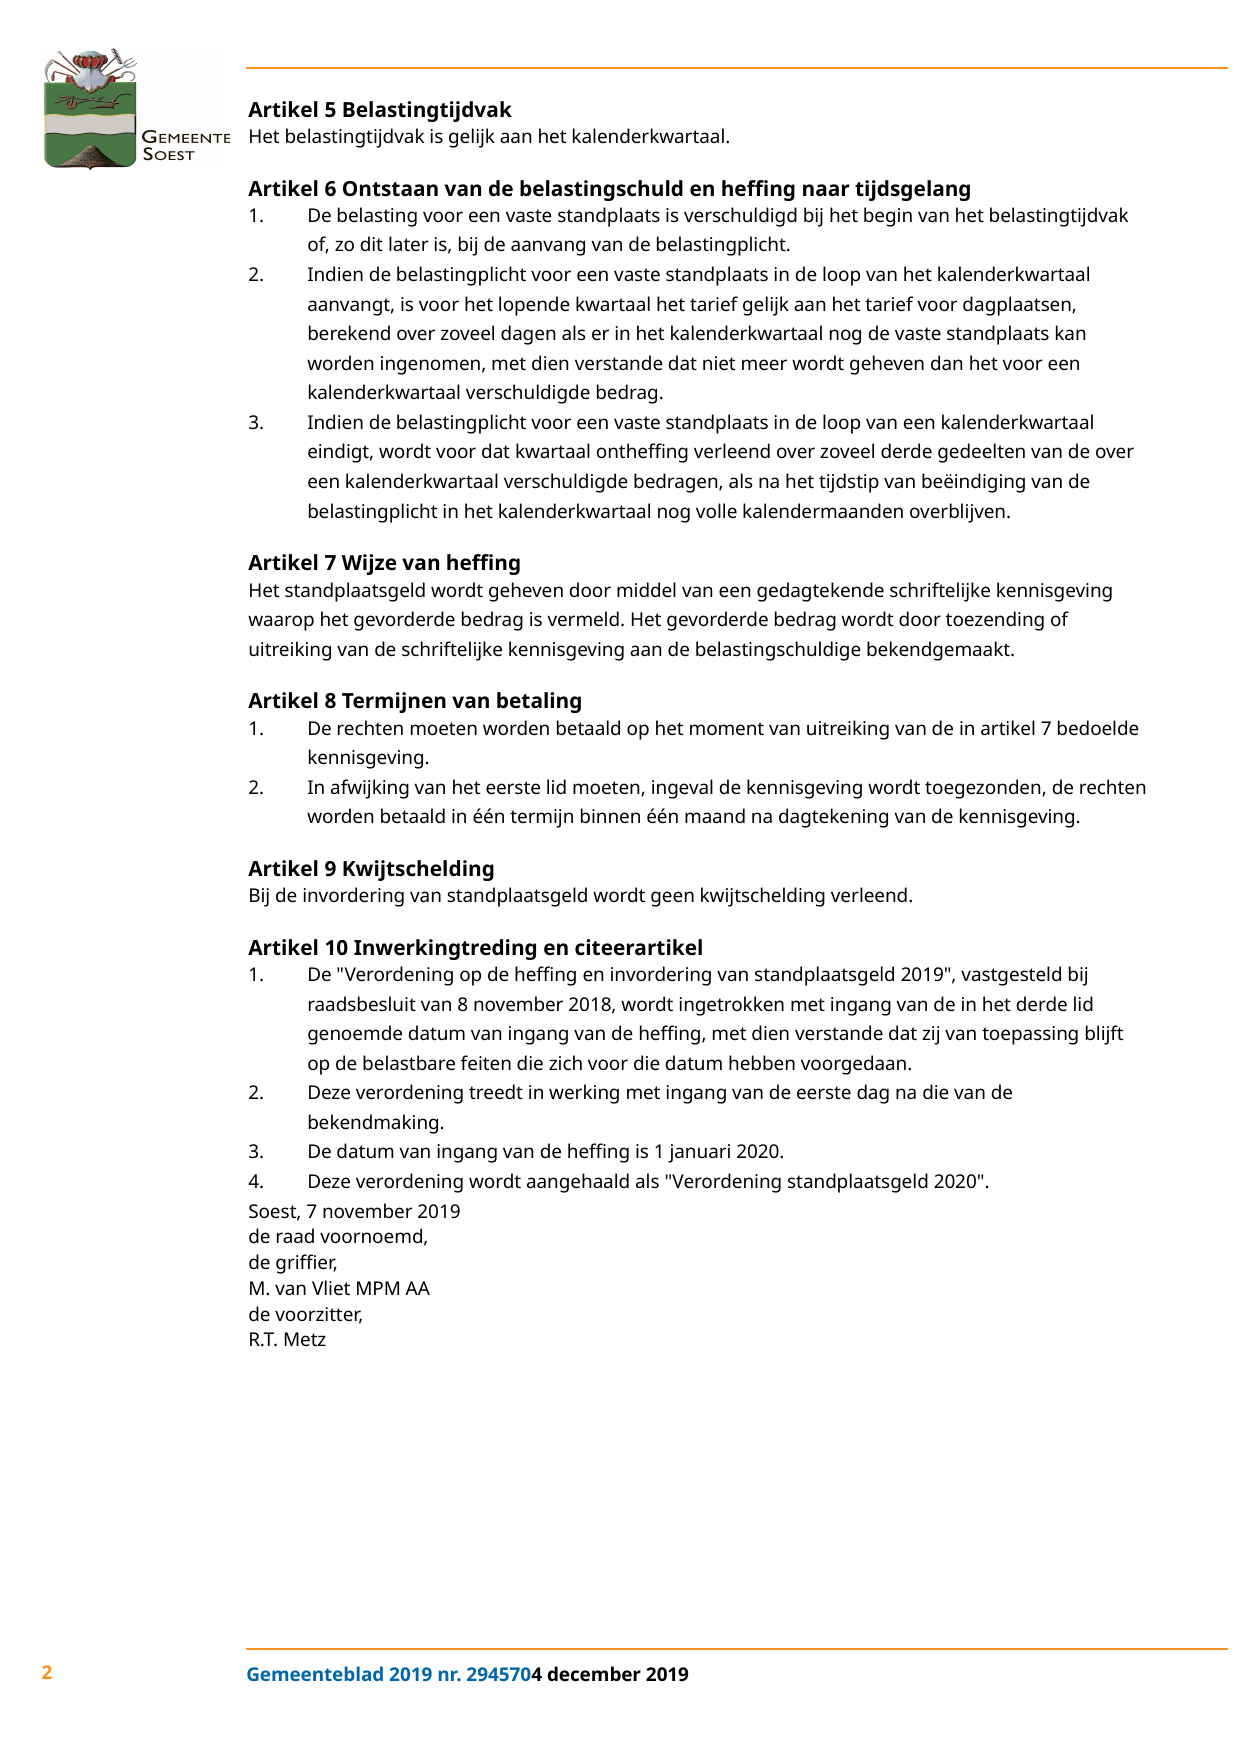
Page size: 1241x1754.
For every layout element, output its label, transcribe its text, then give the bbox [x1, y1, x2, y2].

text Soest, 7 november 2019 [248, 1198, 1152, 1224]
text Artikel 7 Wijze van heffing [248, 548, 1152, 577]
list De "Verordening op de heffing en invordering van standplaatsgeld 2019", vastgesteld bij raadsbesluit van 8 november 2018, wordt ingetrokken met ingang van de in het derde lid genoemde datum van ingang van de heffing, met dien verstande dat zij van toepassing blijft op de belastbare feiten die zich voor die datum hebben voorgedaan. [248, 961, 1152, 1076]
list Indien de belastingplicht voor een vaste standplaats in de loop van een kalenderkwartaal eindigt, wordt voor dat kwartaal ontheffing verleend over zoveel derde gedeelten van de over een kalenderkwartaal verschuldigde bedragen, als na het tijdstip van beëindiging van de belastingplicht in het kalenderkwartaal nog volle kalendermaanden overblijven. [248, 409, 1152, 524]
list Indien de belastingplicht voor een vaste standplaats in de loop van het kalenderkwartaal aanvangt, is voor het lopende kwartaal het tarief gelijk aan het tarief voor dagplaatsen, berekend over zoveel dagen als er in het kalenderkwartaal nog de vaste standplaats kan worden ingenomen, met dien verstande dat niet meer wordt geheven dan het voor een kalenderkwartaal verschuldigde bedrag. [248, 261, 1152, 405]
picture [41, 47, 231, 172]
text Artikel 8 Termijnen van betaling [248, 686, 1152, 715]
text Artikel 5 Belastingtijdvak [248, 95, 1152, 123]
text Artikel 9 Kwijtschelding [248, 854, 1152, 882]
list De belasting voor een vaste standplaats is verschuldigd bij het begin van het belastingtijdvak of, zo dit later is, bij de aanvang van de belastingplicht. [248, 202, 1152, 257]
text Het belastingtijdvak is gelijk aan het kalenderkwartaal. [248, 123, 1152, 149]
text R.T. Metz [248, 1327, 1152, 1352]
list Deze verordening treedt in werking met ingang van de eerste dag na die van de bekendmaking. [248, 1079, 1152, 1135]
list De rechten moeten worden betaald op het moment van uitreiking van de in artikel 7 bedoelde kennisgeving. [248, 715, 1152, 770]
text Artikel 6 Ontstaan van de belastingschuld en heffing naar tijdsgelang [248, 174, 1152, 202]
text Het standplaatsgeld wordt geheven door middel van een gedagtekende schriftelijke kennisgeving waarop het gevorderde bedrag is vermeld. Het gevorderde bedrag wordt door toezending of uitreiking van de schriftelijke kennisgeving aan de belastingschuldige bekendgemaakt. [248, 577, 1152, 662]
text de raad voornoemd, [248, 1224, 1152, 1249]
list De datum van ingang van de heffing is 1 januari 2020. [248, 1139, 1152, 1164]
list Deze verordening wordt aangehaald als "Verordening standplaatsgeld 2020". [248, 1168, 1152, 1194]
text de voorzitter, [248, 1301, 1152, 1327]
list In afwijking van het eerste lid moeten, ingeval de kennisgeving wordt toegezonden, de rechten worden betaald in één termijn binnen één maand na dagtekening van de kennisgeving. [248, 774, 1152, 829]
text Artikel 10 Inwerkingtreding en citeerartikel [248, 933, 1152, 961]
text M. van Vliet MPM AA [248, 1275, 1152, 1301]
text de griffier, [248, 1249, 1152, 1275]
text Bij de invordering van standplaatsgeld wordt geen kwijtschelding verleend. [248, 882, 1152, 908]
